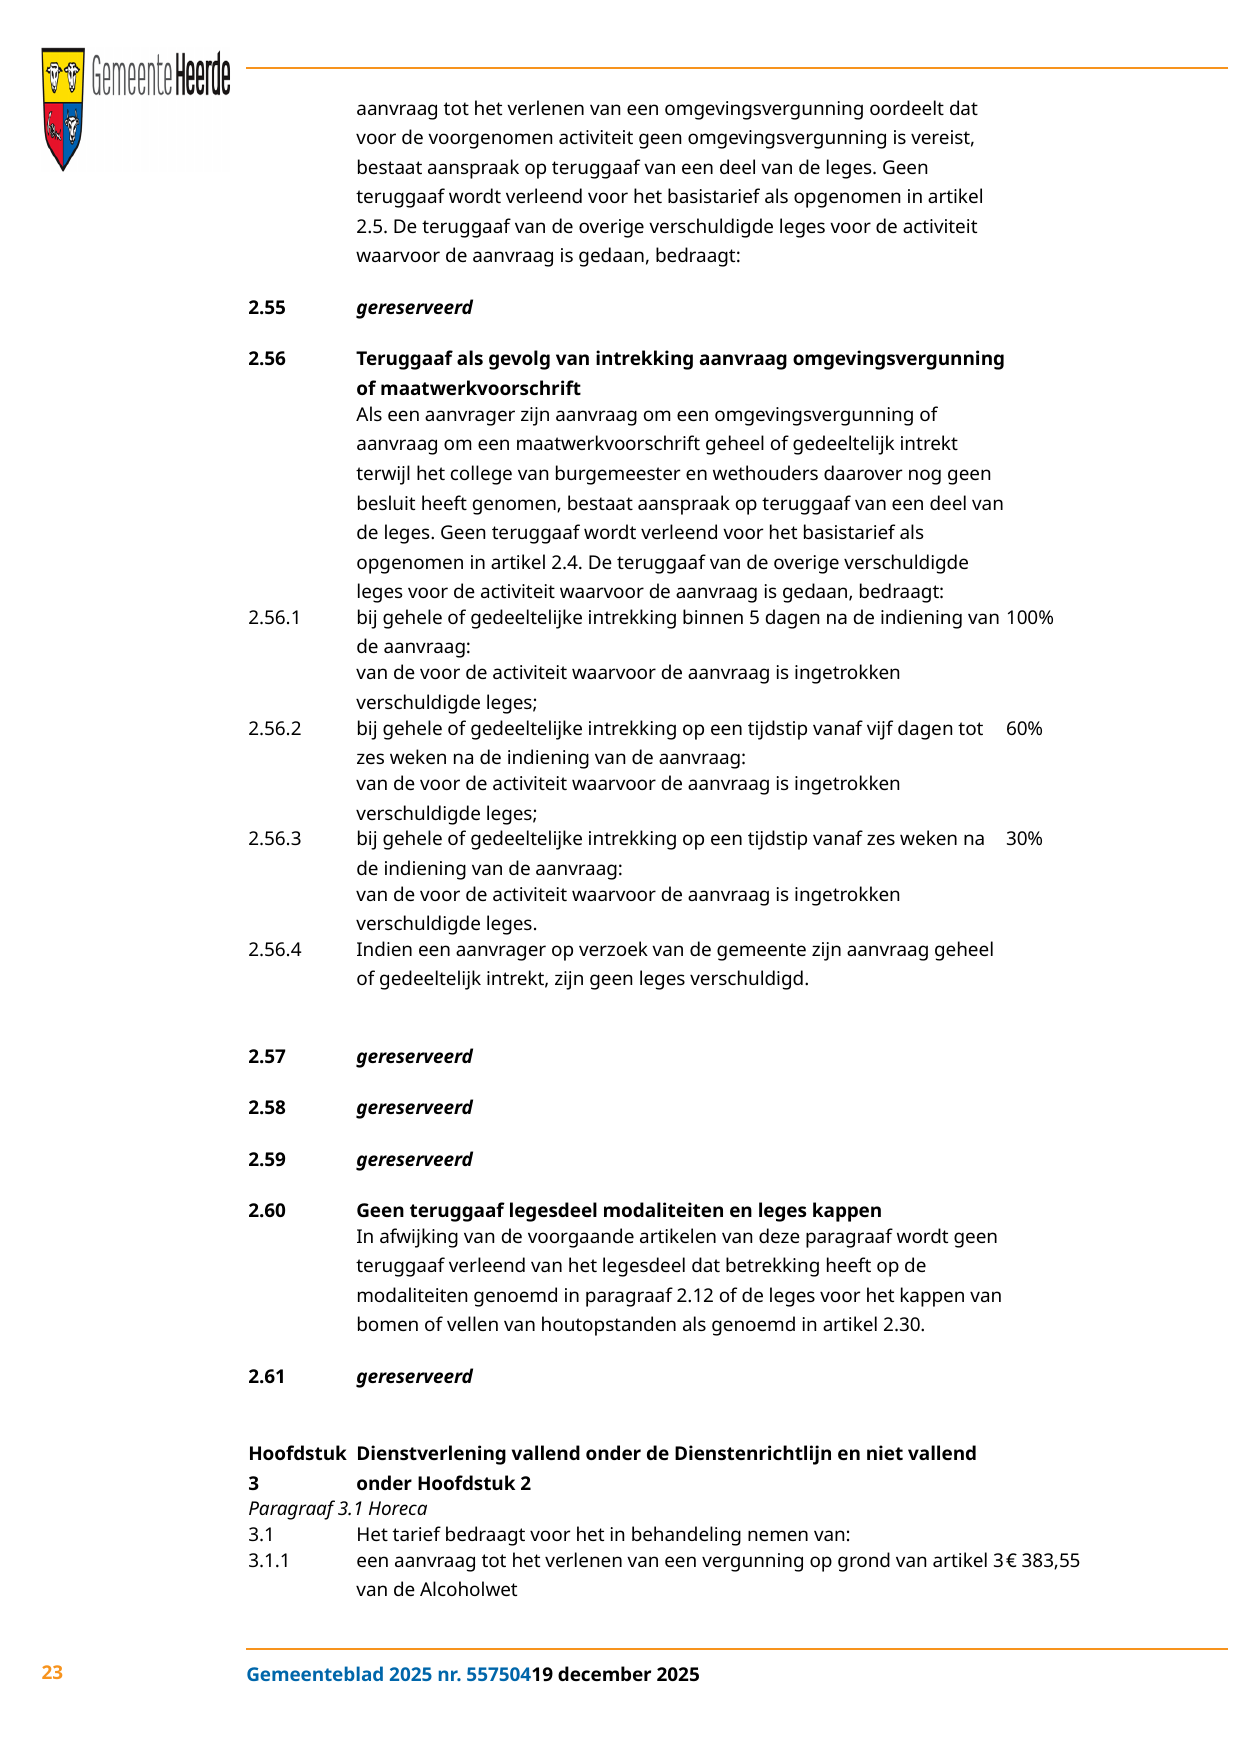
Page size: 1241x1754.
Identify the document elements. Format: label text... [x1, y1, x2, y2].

table_cell Hoofdstuk 3 [248, 1440, 356, 1496]
table_cell [248, 1338, 356, 1363]
table_cell [1006, 991, 1152, 1017]
table_cell [356, 1069, 1006, 1094]
table_cell [248, 1415, 356, 1440]
table_cell € 383,55 [1006, 1547, 1152, 1602]
table_cell [248, 1069, 356, 1094]
table_cell [248, 401, 356, 604]
table_cell [248, 320, 356, 346]
table_cell [356, 269, 1006, 294]
table_cell [1006, 770, 1152, 825]
table_cell [1006, 1146, 1152, 1171]
table_cell bij gehele of gedeeltelijke intrekking op een tijdstip vanaf vijf dagen tot zes weken na de indiening van de aanvraag: [356, 715, 1006, 770]
table_cell [1006, 1120, 1152, 1146]
table_cell [1006, 95, 1152, 268]
table_cell 2.56.1 [248, 604, 356, 659]
table_cell 2.56 [248, 346, 356, 401]
table_cell 2.61 [248, 1363, 356, 1389]
table_cell 60% [1006, 715, 1152, 770]
table_cell 3.1.1 [248, 1547, 356, 1602]
table_cell [1006, 1171, 1152, 1197]
table_cell [1006, 1440, 1152, 1496]
table_cell [1006, 660, 1152, 715]
table_cell [1006, 1338, 1152, 1363]
table_cell een aanvraag tot het verlenen van een vergunning op grond van artikel 3 van de Alcoholwet [356, 1547, 1006, 1602]
table_cell [356, 991, 1006, 1017]
table_cell [1006, 320, 1152, 346]
table_cell 3.1 [248, 1521, 356, 1547]
table_cell [248, 991, 356, 1017]
table_cell [1006, 1496, 1152, 1521]
table_cell [1006, 294, 1152, 320]
table_cell Het tarief bedraagt voor het in behandeling nemen van: [356, 1521, 1006, 1547]
table_cell [1006, 1415, 1152, 1440]
table_cell 30% [1006, 825, 1152, 881]
table_cell [1006, 346, 1152, 401]
table_cell In afwijking van de voorgaande artikelen van deze paragraaf wordt geen teruggaaf verleend van het legesdeel dat betrekking heeft op de modaliteiten genoemd in paragraaf 2.12 of de leges voor het kappen van bomen of vellen van houtopstanden als genoemd in artikel 2.30. [356, 1223, 1006, 1337]
table_cell van de voor de activiteit waarvoor de aanvraag is ingetrokken verschuldigde leges; [356, 660, 1006, 715]
table_cell gereserveerd [356, 1043, 1006, 1068]
table_cell 2.56.2 [248, 715, 356, 770]
table_cell [1006, 881, 1152, 936]
table_cell Als een aanvrager zijn aanvraag om een omgevingsvergunning of aanvraag om een maatwerkvoorschrift geheel of gedeeltelijk intrekt terwijl het college van burgemeester en wethouders daarover nog geen besluit heeft genomen, bestaat aanspraak op teruggaaf van een deel van de leges. Geen teruggaaf wordt verleend voor het basistarief als opgenomen in artikel 2.4. De teruggaaf van de overige verschuldigde leges voor de activiteit waarvoor de aanvraag is gedaan, bedraagt: [356, 401, 1006, 604]
table_cell [356, 1120, 1006, 1146]
table_cell [356, 1171, 1006, 1197]
table_cell [1006, 1017, 1152, 1043]
table_cell gereserveerd [356, 1146, 1006, 1171]
table_cell [1006, 1043, 1152, 1068]
table_cell [1006, 1521, 1152, 1547]
table_cell [248, 1223, 356, 1337]
table_cell van de voor de activiteit waarvoor de aanvraag is ingetrokken verschuldigde leges. [356, 881, 1006, 936]
table_cell Indien een aanvrager op verzoek van de gemeente zijn aanvraag geheel of gedeeltelijk intrekt, zijn geen leges verschuldigd. [356, 936, 1006, 991]
table_cell [356, 1415, 1006, 1440]
table_cell [248, 770, 356, 825]
table_cell 2.60 [248, 1197, 356, 1223]
table_cell 2.56.4 [248, 936, 356, 991]
table_cell [356, 1338, 1006, 1363]
table_cell van de voor de activiteit waarvoor de aanvraag is ingetrokken verschuldigde leges; [356, 770, 1006, 825]
table_cell aanvraag tot het verlenen van een omgevingsvergunning oordeelt dat voor de voorgenomen activiteit geen omgevingsvergunning is vereist, bestaat aanspraak op teruggaaf van een deel van de leges. Geen teruggaaf wordt verleend voor het basistarief als opgenomen in artikel 2.5. De teruggaaf van de overige verschuldigde leges voor de activiteit waarvoor de aanvraag is gedaan, bedraagt: [356, 95, 1006, 268]
table_cell bij gehele of gedeeltelijke intrekking op een tijdstip vanaf zes weken na de indiening van de aanvraag: [356, 825, 1006, 881]
table_cell Geen teruggaaf legesdeel modaliteiten en leges kappen [356, 1197, 1006, 1223]
table_cell [248, 269, 356, 294]
table_cell [356, 1389, 1006, 1414]
table_cell Dienstverlening vallend onder de Dienstenrichtlijn en niet vallend onder Hoofdstuk 2 [356, 1440, 1006, 1496]
table_cell [1006, 936, 1152, 991]
table_cell 100% [1006, 604, 1152, 659]
table_cell [248, 95, 356, 268]
table_cell [248, 881, 356, 936]
table_cell [248, 1389, 356, 1414]
table_cell bij gehele of gedeeltelijke intrekking binnen 5 dagen na de indiening van de aanvraag: [356, 604, 1006, 659]
table_cell [1006, 1389, 1152, 1414]
table_cell [1006, 1069, 1152, 1094]
table_cell 2.56.3 [248, 825, 356, 881]
table_cell 2.58 [248, 1094, 356, 1120]
table_cell [1006, 1197, 1152, 1223]
table_cell [248, 660, 356, 715]
table_cell [1006, 1223, 1152, 1337]
table_cell 2.59 [248, 1146, 356, 1171]
table_cell gereserveerd [356, 1094, 1006, 1120]
table_cell [248, 1017, 356, 1043]
picture [41, 47, 231, 172]
table_cell 2.57 [248, 1043, 356, 1068]
table_cell [248, 1171, 356, 1197]
table_cell gereserveerd [356, 294, 1006, 320]
table_cell 2.55 [248, 294, 356, 320]
table_cell [1006, 401, 1152, 604]
table_cell [356, 320, 1006, 346]
table_cell Teruggaaf als gevolg van intrekking aanvraag omgevingsvergunning of maatwerkvoorschrift [356, 346, 1006, 401]
table_cell [1006, 1094, 1152, 1120]
table_cell [356, 1017, 1006, 1043]
table_cell gereserveerd [356, 1363, 1006, 1389]
table_cell [1006, 269, 1152, 294]
table_cell [1006, 1363, 1152, 1389]
table_cell Paragraaf 3.1 Horeca [248, 1496, 1006, 1521]
table_cell [248, 1120, 356, 1146]
